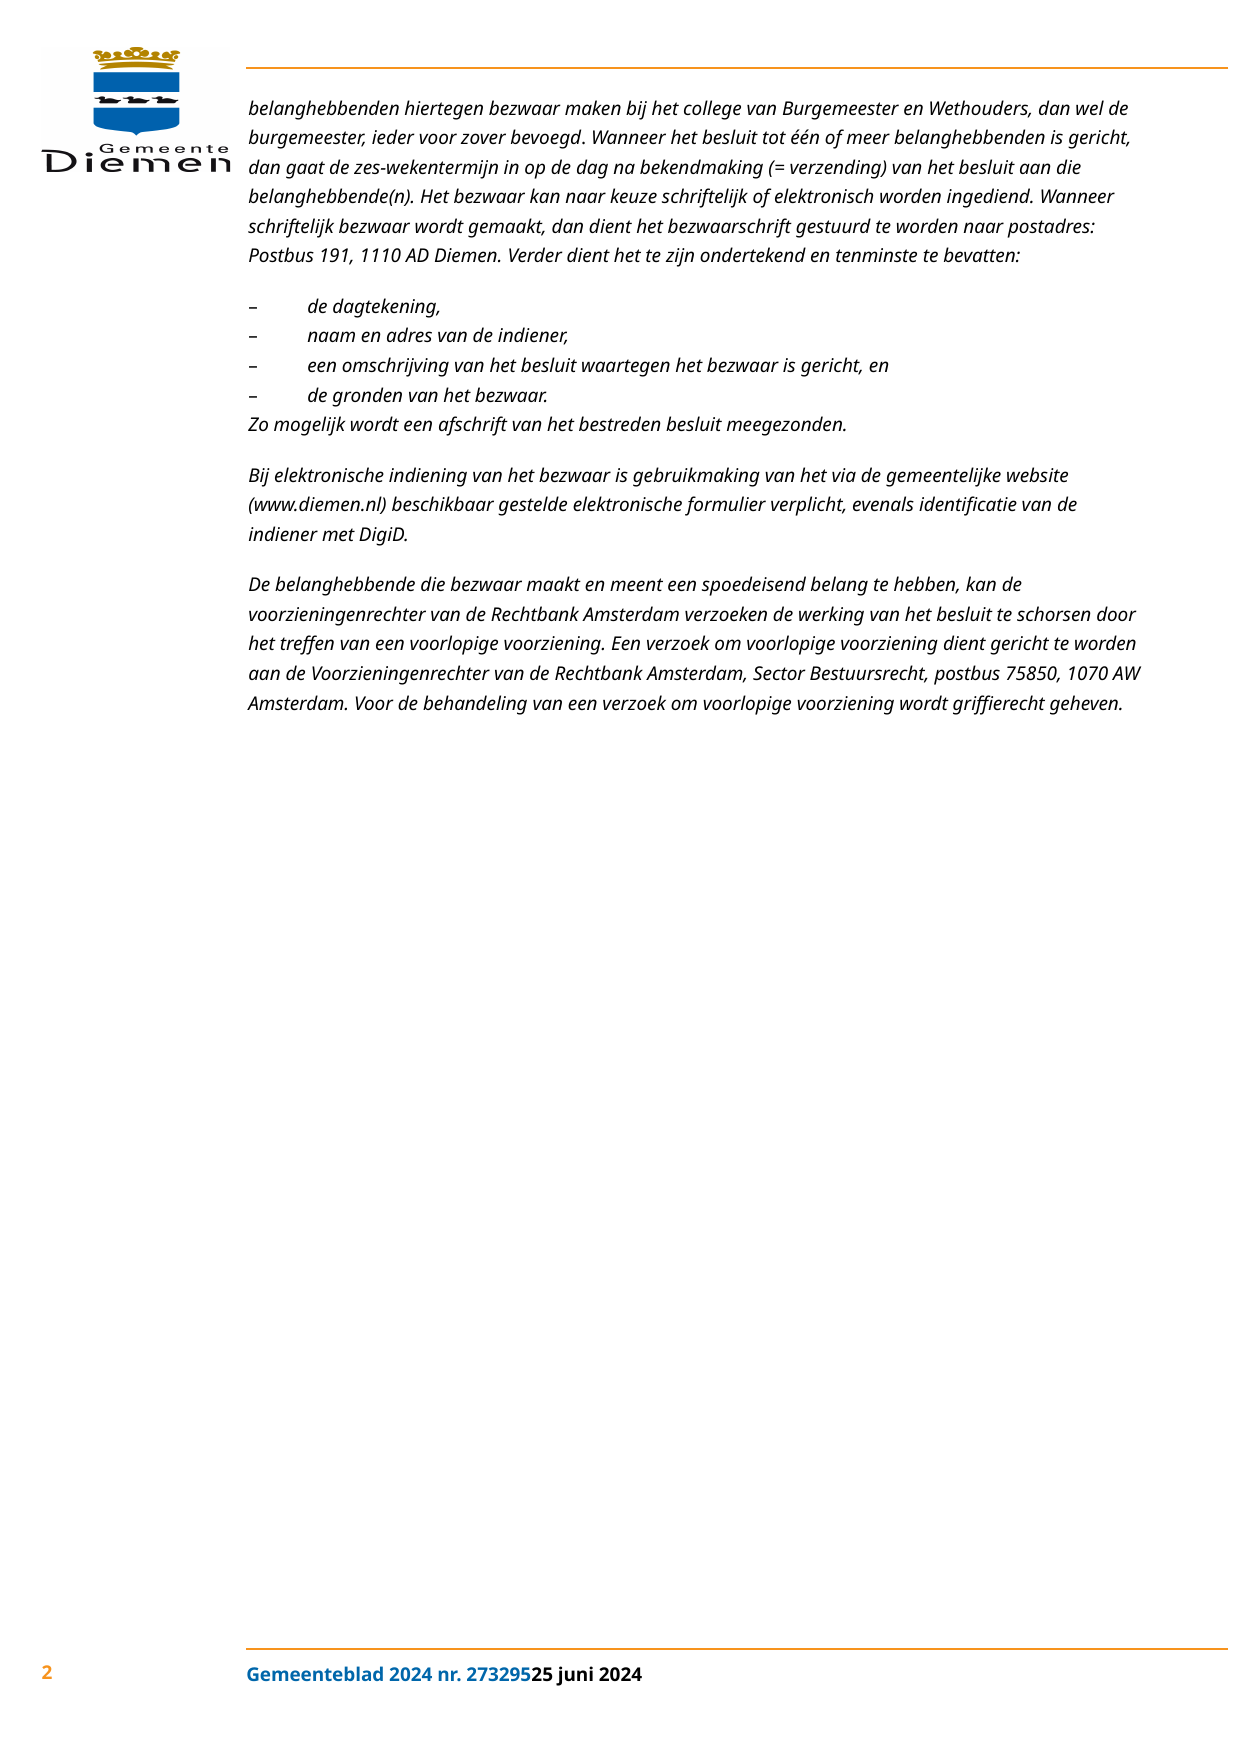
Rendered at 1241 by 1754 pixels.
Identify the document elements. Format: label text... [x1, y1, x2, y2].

text Bij elektronische indiening van het bezwaar is gebruikmaking van het via de gemeentelijke website (www.diemen.nl) beschikbaar gestelde elektronische formulier verplicht, evenals identificatie van de indiener met DigiD. [248, 462, 1152, 547]
list naam en adres van de indiener, [248, 323, 1152, 348]
list de gronden van het bezwaar. [248, 382, 1152, 408]
text De belanghebbende die bezwaar maakt en meent een spoedeisend belang te hebben, kan de voorzieningenrechter van de Rechtbank Amsterdam verzoeken de werking van het besluit te schorsen door het treffen van een voorlopige voorziening. Een verzoek om voorlopige voorziening dient gericht te worden aan de Voorzieningenrechter van de Rechtbank Amsterdam, Sector Bestuursrecht, postbus 75850, 1070 AW Amsterdam. Voor de behandeling van een verzoek om voorlopige voorziening wordt griffierecht geheven. [248, 571, 1152, 716]
list de dagtekening, [248, 293, 1152, 319]
text Zo mogelijk wordt een afschrift van het bestreden besluit meegezonden. [248, 411, 1152, 437]
text belanghebbenden hiertegen bezwaar maken bij het college van Burgemeester en Wethouders, dan wel de burgemeester, ieder voor zover bevoegd. Wanneer het besluit tot één of meer belanghebbenden is gericht, dan gaat de zes-wekentermijn in op de dag na bekendmaking (= verzending) van het besluit aan die belanghebbende(n). Het bezwaar kan naar keuze schriftelijk of elektronisch worden ingediend. Wanneer schriftelijk bezwaar wordt gemaakt, dan dient het bezwaarschrift gestuurd te worden naar postadres: Postbus 191, 1110 AD Diemen. Verder dient het te zijn ondertekend en tenminste te bevatten: [248, 95, 1152, 268]
list een omschrijving van het besluit waartegen het bezwaar is gericht, en [248, 352, 1152, 378]
picture [41, 47, 231, 172]
